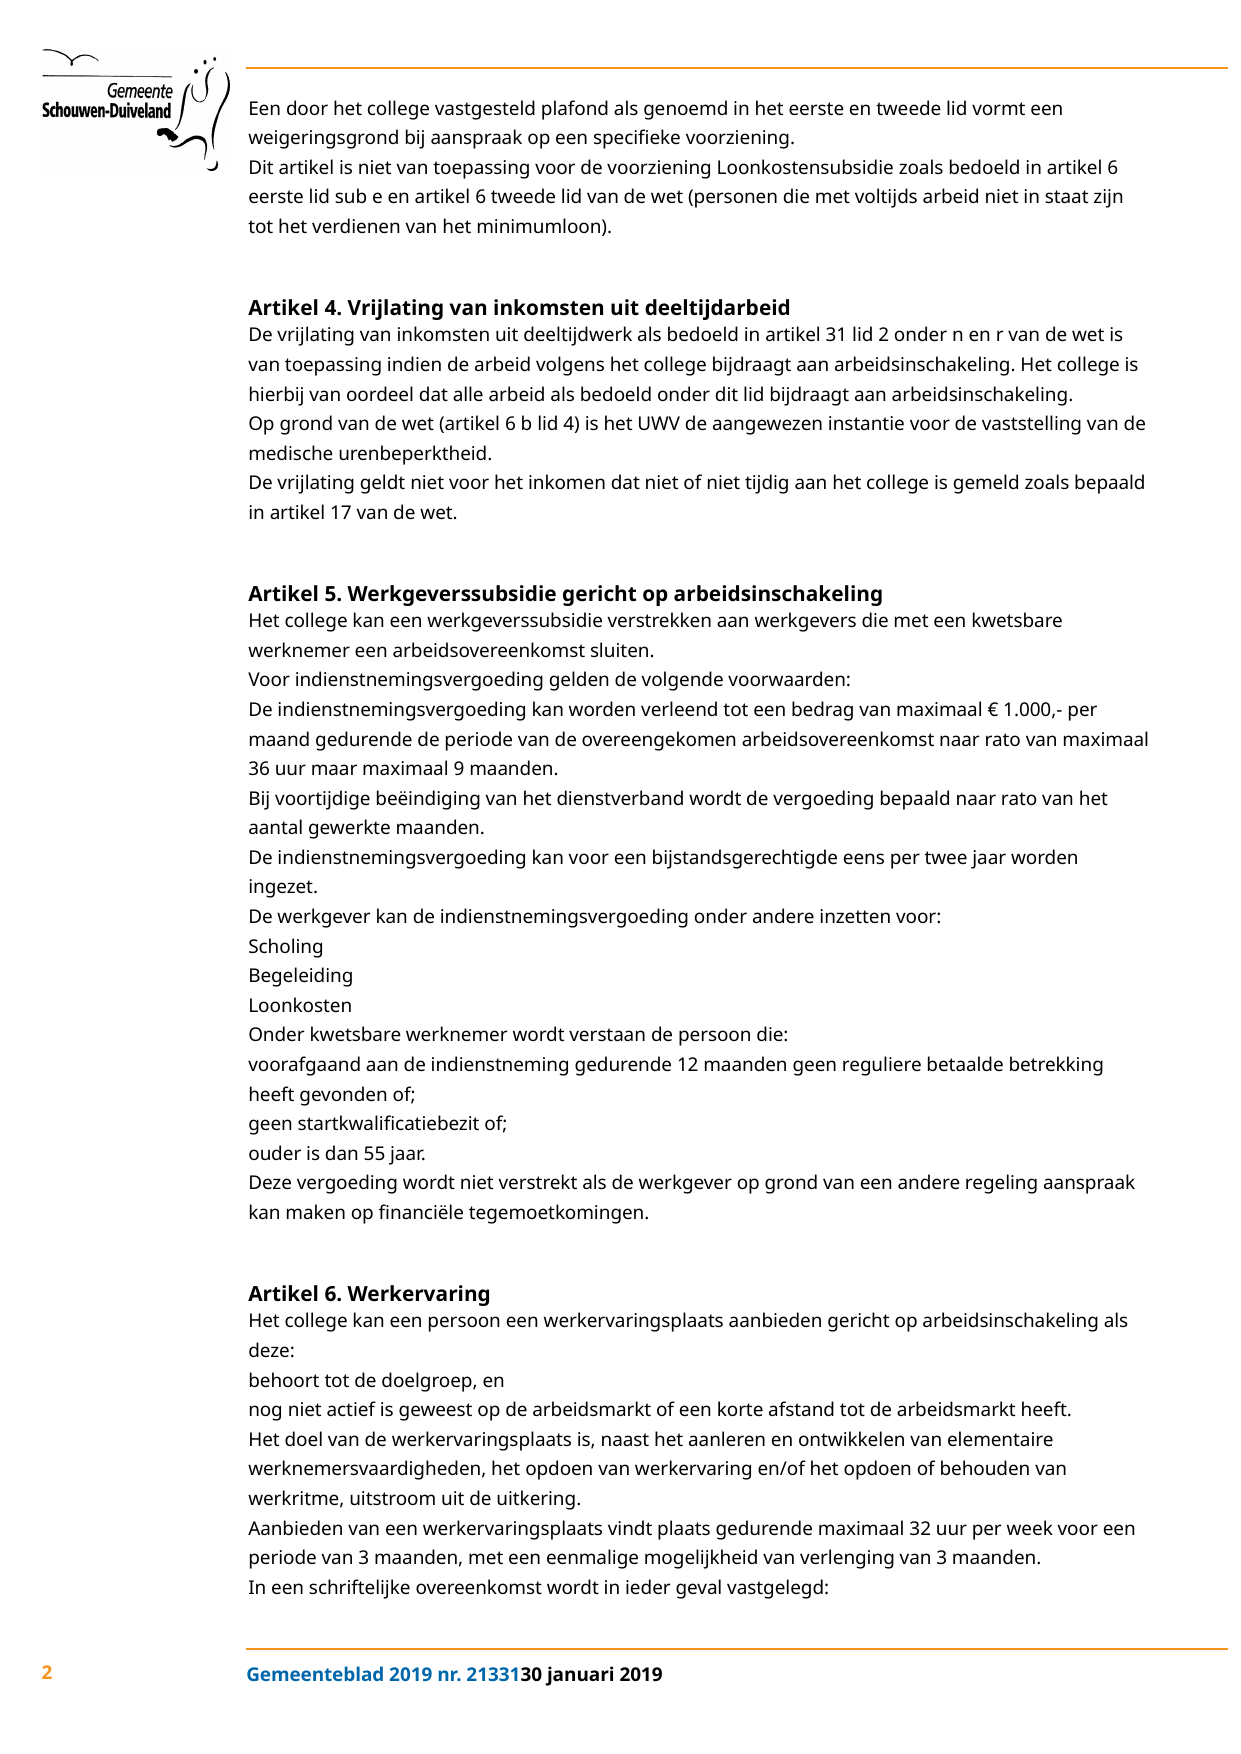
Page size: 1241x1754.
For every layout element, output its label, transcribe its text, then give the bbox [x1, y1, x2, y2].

text ouder is dan 55 jaar. [248, 1140, 1152, 1166]
text nog niet actief is geweest op de arbeidsmarkt of een korte afstand tot de arbeidsmarkt heeft. [248, 1396, 1152, 1422]
text Voor indienstnemingsvergoeding gelden de volgende voorwaarden: [248, 667, 1152, 692]
text geen startkwalificatiebezit of; [248, 1110, 1152, 1136]
text Loonkosten [248, 992, 1152, 1018]
text behoort tot de doelgroep, en [248, 1367, 1152, 1392]
text Onder kwetsbare werknemer wordt verstaan de persoon die: [248, 1022, 1152, 1047]
text voorafgaand aan de indienstneming gedurende 12 maanden geen reguliere betaalde betrekking heeft gevonden of; [248, 1051, 1152, 1107]
text In een schriftelijke overeenkomst wordt in ieder geval vastgelegd: [248, 1574, 1152, 1599]
text Scholing [248, 933, 1152, 959]
text Begeleiding [248, 962, 1152, 988]
text De indienstnemingsvergoeding kan voor een bijstandsgerechtigde eens per twee jaar worden ingezet. [248, 844, 1152, 899]
text Artikel 5. Werkgeverssubsidie gericht op arbeidsinschakeling [248, 579, 1152, 607]
text Dit artikel is niet van toepassing voor de voorziening Loonkostensubsidie zoals bedoeld in artikel 6 eerste lid sub e en artikel 6 tweede lid van de wet (personen die met voltijds arbeid niet in staat zijn tot het verdienen van het minimumloon). [248, 154, 1152, 239]
text De werkgever kan de indienstnemingsvergoeding onder andere inzetten voor: [248, 903, 1152, 929]
text De indienstnemingsvergoeding kan worden verleend tot een bedrag van maximaal € 1.000,- per maand gedurende de periode van de overeengekomen arbeidsovereenkomst naar rato van maximaal 36 uur maar maximaal 9 maanden. [248, 696, 1152, 781]
text Deze vergoeding wordt niet verstrekt als de werkgever op grond van een andere regeling aanspraak kan maken op financiële tegemoetkomingen. [248, 1169, 1152, 1225]
text De vrijlating van inkomsten uit deeltijdwerk als bedoeld in artikel 31 lid 2 onder n en r van de wet is van toepassing indien de arbeid volgens het college bijdraagt aan arbeidsinschakeling. Het college is hierbij van oordeel dat alle arbeid als bedoeld onder dit lid bijdraagt aan arbeidsinschakeling. [248, 322, 1152, 406]
text Artikel 6. Werkervaring [248, 1279, 1152, 1308]
text Een door het college vastgesteld plafond als genoemd in het eerste en tweede lid vormt een weigeringsgrond bij aanspraak op een specifieke voorziening. [248, 95, 1152, 150]
text Op grond van de wet (artikel 6 b lid 4) is het UWV de aangewezen instantie voor de vaststelling van de medische urenbeperktheid. [248, 410, 1152, 466]
text Het college kan een werkgeverssubsidie verstrekken aan werkgevers die met een kwetsbare werknemer een arbeidsovereenkomst sluiten. [248, 607, 1152, 663]
text De vrijlating geldt niet voor het inkomen dat niet of niet tijdig aan het college is gemeld zoals bepaald in artikel 17 van de wet. [248, 469, 1152, 525]
text Het college kan een persoon een werkervaringsplaats aanbieden gericht op arbeidsinschakeling als deze: [248, 1308, 1152, 1363]
text Artikel 4. Vrijlating van inkomsten uit deeltijdarbeid [248, 293, 1152, 322]
picture [41, 47, 231, 172]
text Bij voortijdige beëindiging van het dienstverband wordt de vergoeding bepaald naar rato van het aantal gewerkte maanden. [248, 785, 1152, 840]
text Aanbieden van een werkervaringsplaats vindt plaats gedurende maximaal 32 uur per week voor een periode van 3 maanden, met een eenmalige mogelijkheid van verlenging van 3 maanden. [248, 1515, 1152, 1570]
text Het doel van de werkervaringsplaats is, naast het aanleren en ontwikkelen van elementaire werknemersvaardigheden, het opdoen van werkervaring en/of het opdoen of behouden van werkritme, uitstroom uit de uitkering. [248, 1426, 1152, 1511]
